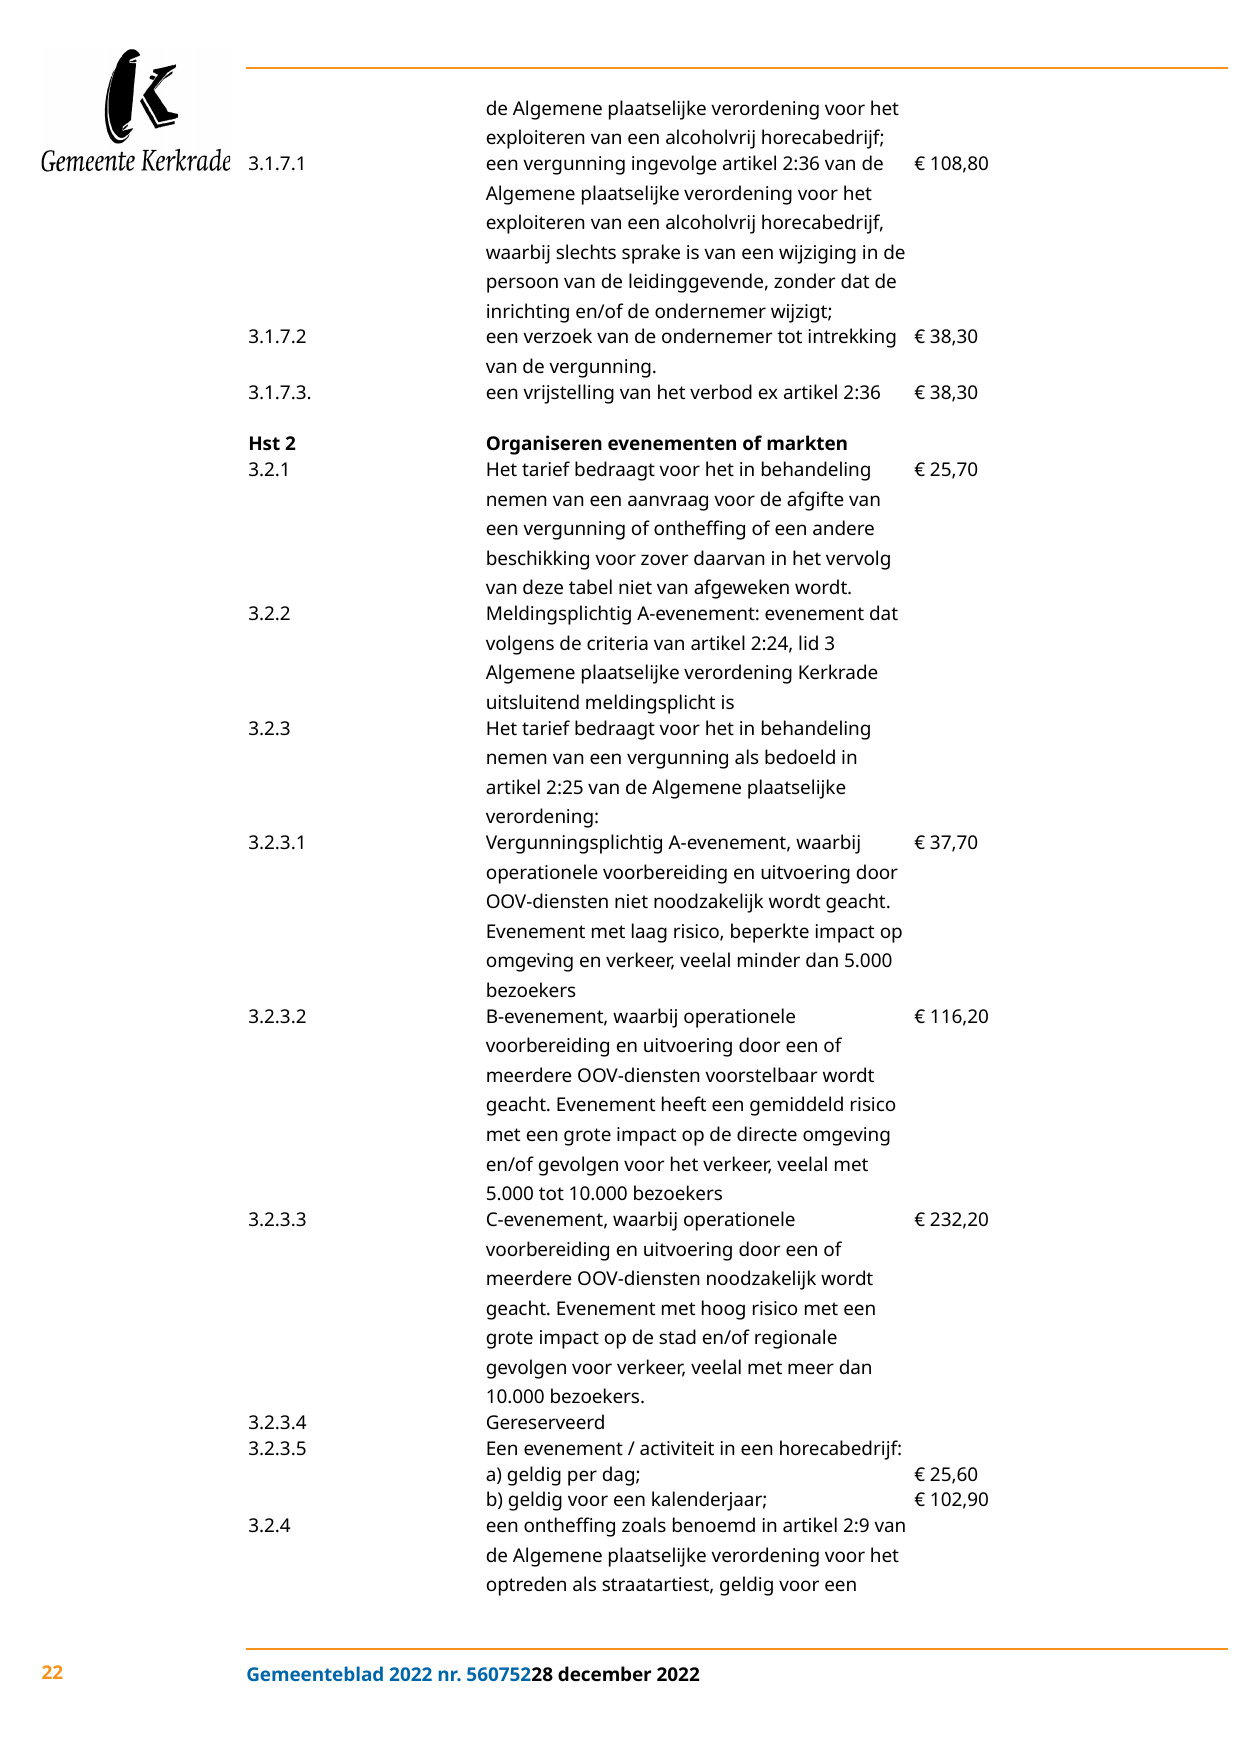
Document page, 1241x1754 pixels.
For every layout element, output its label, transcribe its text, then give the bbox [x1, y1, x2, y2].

table_cell [248, 1487, 486, 1512]
table_cell de Algemene plaatselijke verordening voor het exploiteren van een alcoholvrij horecabedrijf; [486, 95, 914, 150]
table_cell een vergunning ingevolge artikel 2:36 van de Algemene plaatselijke verordening voor het exploiteren van een alcoholvrij horecabedrijf, waarbij slechts sprake is van een wijziging in de persoon van de leidinggevende, zonder dat de inrichting en/of de ondernemer wijzigt; [486, 150, 914, 324]
table_cell € 38,30 [914, 379, 1152, 405]
table_cell 3.2.3.4 [248, 1409, 486, 1435]
table_cell € 25,70 [914, 456, 1152, 600]
table_cell C-evenement, waarbij operationele voorbereiding en uitvoering door een of meerdere OOV-diensten noodzakelijk wordt geacht. Evenement met hoog risico met een grote impact op de stad en/of regionale gevolgen voor verkeer, veelal met meer dan 10.000 bezoekers. [486, 1206, 914, 1409]
table_cell 3.2.3.3 [248, 1206, 486, 1409]
table_cell € 102,90 [914, 1487, 1152, 1512]
table_cell Meldingsplichtig A-evenement: evenement dat volgens de criteria van artikel 2:24, lid 3 Algemene plaatselijke verordening Kerkrade uitsluitend meldingsplicht is [486, 600, 914, 715]
table_cell B-evenement, waarbij operationele voorbereiding en uitvoering door een of meerdere OOV-diensten voorstelbaar wordt geacht. Evenement heeft een gemiddeld risico met een grote impact op de directe omgeving en/of gevolgen voor het verkeer, veelal met 5.000 tot 10.000 bezoekers [486, 1003, 914, 1206]
table_cell een verzoek van de ondernemer tot intrekking van de vergunning. [486, 324, 914, 379]
table_cell [914, 405, 1152, 431]
table_cell 3.2.3 [248, 715, 486, 829]
table_cell Het tarief bedraagt voor het in behandeling nemen van een aanvraag voor de afgifte van een vergunning of ontheffing of een andere beschikking voor zover daarvan in het vervolg van deze tabel niet van afgeweken wordt. [486, 456, 914, 600]
picture [41, 47, 231, 172]
table_cell € 116,20 [914, 1003, 1152, 1206]
table_cell [914, 1435, 1152, 1461]
table_cell b) geldig voor een kalenderjaar; [486, 1487, 914, 1512]
table_cell € 37,70 [914, 829, 1152, 1003]
table_cell € 38,30 [914, 324, 1152, 379]
table_cell 3.2.1 [248, 456, 486, 600]
table_cell Hst 2 [248, 431, 486, 456]
table_cell [486, 405, 914, 431]
table_cell [914, 715, 1152, 829]
table_cell [914, 431, 1152, 456]
table_cell [914, 1512, 1152, 1597]
table_cell 3.2.3.2 [248, 1003, 486, 1206]
table_cell [914, 1409, 1152, 1435]
table_cell Vergunningsplichtig A-evenement, waarbij operationele voorbereiding en uitvoering door OOV-diensten niet noodzakelijk wordt geacht. Evenement met laag risico, beperkte impact op omgeving en verkeer, veelal minder dan 5.000 bezoekers [486, 829, 914, 1003]
table_cell Gereserveerd [486, 1409, 914, 1435]
table_cell 3.1.7.2 [248, 324, 486, 379]
table_cell 3.2.3.5 [248, 1435, 486, 1461]
table_cell 3.1.7.3. [248, 379, 486, 405]
table_cell [914, 600, 1152, 715]
table_cell [248, 405, 486, 431]
table_cell a) geldig per dag; [486, 1461, 914, 1487]
table_cell [914, 95, 1152, 150]
table_cell 3.2.2 [248, 600, 486, 715]
table_cell Organiseren evenementen of markten [486, 431, 914, 456]
table_cell [248, 95, 486, 150]
table_cell € 232,20 [914, 1206, 1152, 1409]
table_cell 3.2.4 [248, 1512, 486, 1597]
table_cell € 108,80 [914, 150, 1152, 324]
table_cell een vrijstelling van het verbod ex artikel 2:36 [486, 379, 914, 405]
table_cell 3.2.3.1 [248, 829, 486, 1003]
table_cell € 25,60 [914, 1461, 1152, 1487]
table_cell 3.1.7.1 [248, 150, 486, 324]
table_cell [248, 1461, 486, 1487]
table_cell Het tarief bedraagt voor het in behandeling nemen van een vergunning als bedoeld in artikel 2:25 van de Algemene plaatselijke verordening: [486, 715, 914, 829]
table_cell een ontheffing zoals benoemd in artikel 2:9 van de Algemene plaatselijke verordening voor het optreden als straatartiest, geldig voor een [486, 1512, 914, 1597]
table_cell Een evenement / activiteit in een horecabedrijf: [486, 1435, 914, 1461]
